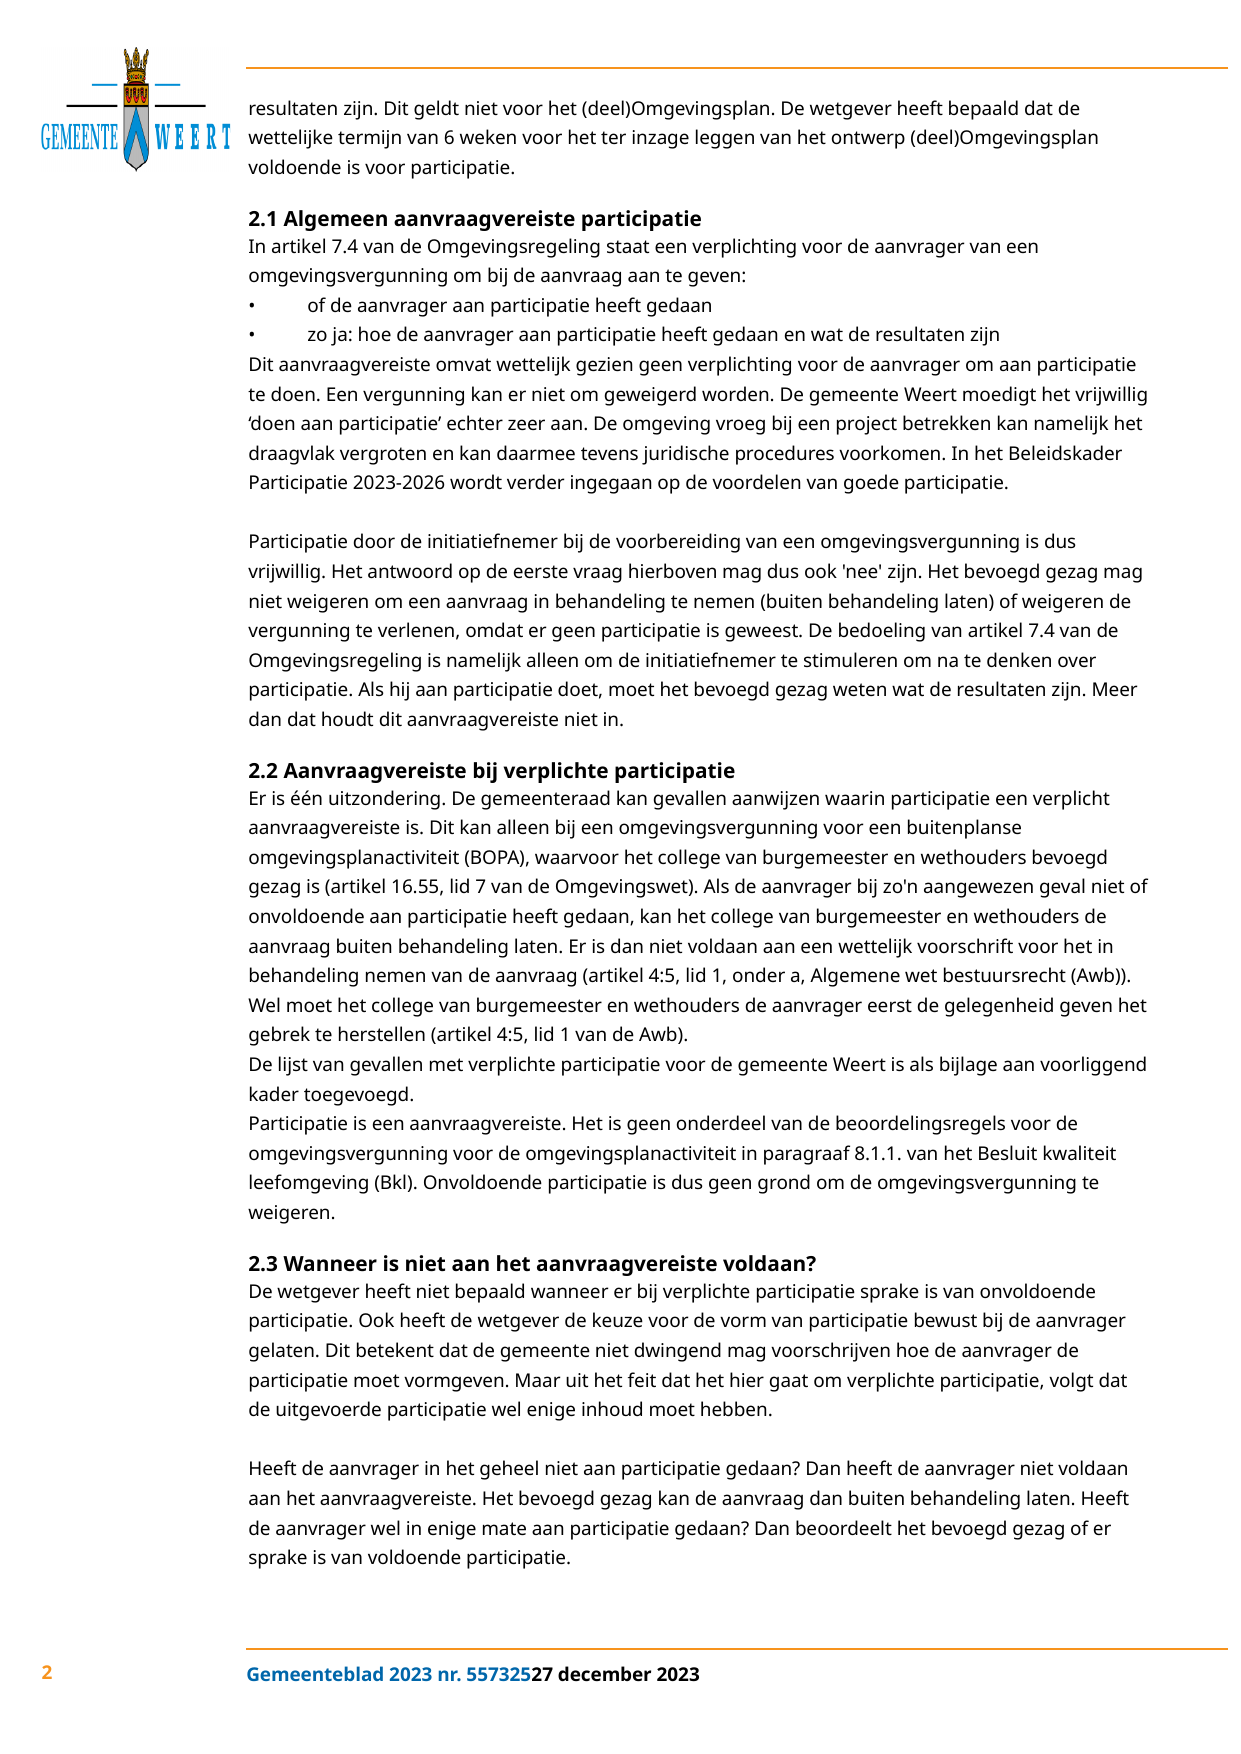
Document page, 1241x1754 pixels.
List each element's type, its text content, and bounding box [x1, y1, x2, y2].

text resultaten zijn. Dit geldt niet voor het (deel)Omgevingsplan. De wetgever heeft bepaald dat de wettelijke termijn van 6 weken voor het ter inzage leggen van het ontwerp (deel)Omgevingsplan voldoende is voor participatie. [248, 95, 1152, 180]
picture [41, 47, 231, 172]
list zo ja: hoe de aanvrager aan participatie heeft gedaan en wat de resultaten zijn [248, 322, 1152, 347]
text Er is één uitzondering. De gemeenteraad kan gevallen aanwijzen waarin participatie een verplicht aanvraagvereiste is. Dit kan alleen bij een omgevingsvergunning voor een buitenplanse omgevingsplanactiviteit (BOPA), waarvoor het college van burgemeester en wethouders bevoegd gezag is (artikel 16.55, lid 7 van de Omgevingswet). Als de aanvrager bij zo'n aangewezen geval niet of onvoldoende aan participatie heeft gedaan, kan het college van burgemeester en wethouders de aanvraag buiten behandeling laten. Er is dan niet voldaan aan een wettelijk voorschrift voor het in behandeling nemen van de aanvraag (artikel 4:5, lid 1, onder a, Algemene wet bestuursrecht (Awb)). Wel moet het college van burgemeester en wethouders de aanvrager eerst de gelegenheid geven het gebrek te herstellen (artikel 4:5, lid 1 van de Awb). [248, 785, 1152, 1047]
text Heeft de aanvrager in het geheel niet aan participatie gedaan? Dan heeft de aanvrager niet voldaan aan het aanvraagvereiste. Het bevoegd gezag kan de aanvraag dan buiten behandeling laten. Heeft de aanvrager wel in enige mate aan participatie gedaan? Dan beoordeelt het bevoegd gezag of er sprake is van voldoende participatie. [248, 1456, 1152, 1570]
text Dit aanvraagvereiste omvat wettelijk gezien geen verplichting voor de aanvrager om aan participatie te doen. Een vergunning kan er niet om geweigerd worden. De gemeente Weert moedigt het vrijwillig ‘doen aan participatie’ echter zeer aan. De omgeving vroeg bij een project betrekken kan namelijk het draagvlak vergroten en kan daarmee tevens juridische procedures voorkomen. In het Beleidskader Participatie 2023-2026 wordt verder ingegaan op de voordelen van goede participatie. [248, 351, 1152, 495]
text De lijst van gevallen met verplichte participatie voor de gemeente Weert is als bijlage aan voorliggend kader toegevoegd. [248, 1051, 1152, 1107]
list of de aanvrager aan participatie heeft gedaan [248, 292, 1152, 318]
text 2.2 Aanvraagvereiste bij verplichte participatie [248, 757, 1152, 785]
text 2.1 Algemeen aanvraagvereiste participatie [248, 204, 1152, 233]
text Participatie door de initiatiefnemer bij de voorbereiding van een omgevingsvergunning is dus vrijwillig. Het antwoord op de eerste vraag hierboven mag dus ook 'nee' zijn. Het bevoegd gezag mag niet weigeren om een aanvraag in behandeling te nemen (buiten behandeling laten) of weigeren de vergunning te verlenen, omdat er geen participatie is geweest. De bedoeling van artikel 7.4 van de Omgevingsregeling is namelijk alleen om de initiatiefnemer te stimuleren om na te denken over participatie. Als hij aan participatie doet, moet het bevoegd gezag weten wat de resultaten zijn. Meer dan dat houdt dit aanvraagvereiste niet in. [248, 529, 1152, 732]
text 2.3 Wanneer is niet aan het aanvraagvereiste voldaan? [248, 1249, 1152, 1278]
text Participatie is een aanvraagvereiste. Het is geen onderdeel van de beoordelingsregels voor de omgevingsvergunning voor de omgevingsplanactiviteit in paragraaf 8.1.1. van het Besluit kwaliteit leefomgeving (Bkl). Onvoldoende participatie is dus geen grond om de omgevingsvergunning te weigeren. [248, 1110, 1152, 1225]
text De wetgever heeft niet bepaald wanneer er bij verplichte participatie sprake is van onvoldoende participatie. Ook heeft de wetgever de keuze voor de vorm van participatie bewust bij de aanvrager gelaten. Dit betekent dat de gemeente niet dwingend mag voorschrijven hoe de aanvrager de participatie moet vormgeven. Maar uit het feit dat het hier gaat om verplichte participatie, volgt dat de uitgevoerde participatie wel enige inhoud moet hebben. [248, 1278, 1152, 1422]
text In artikel 7.4 van de Omgevingsregeling staat een verplichting voor de aanvrager van een omgevingsvergunning om bij de aanvraag aan te geven: [248, 233, 1152, 288]
